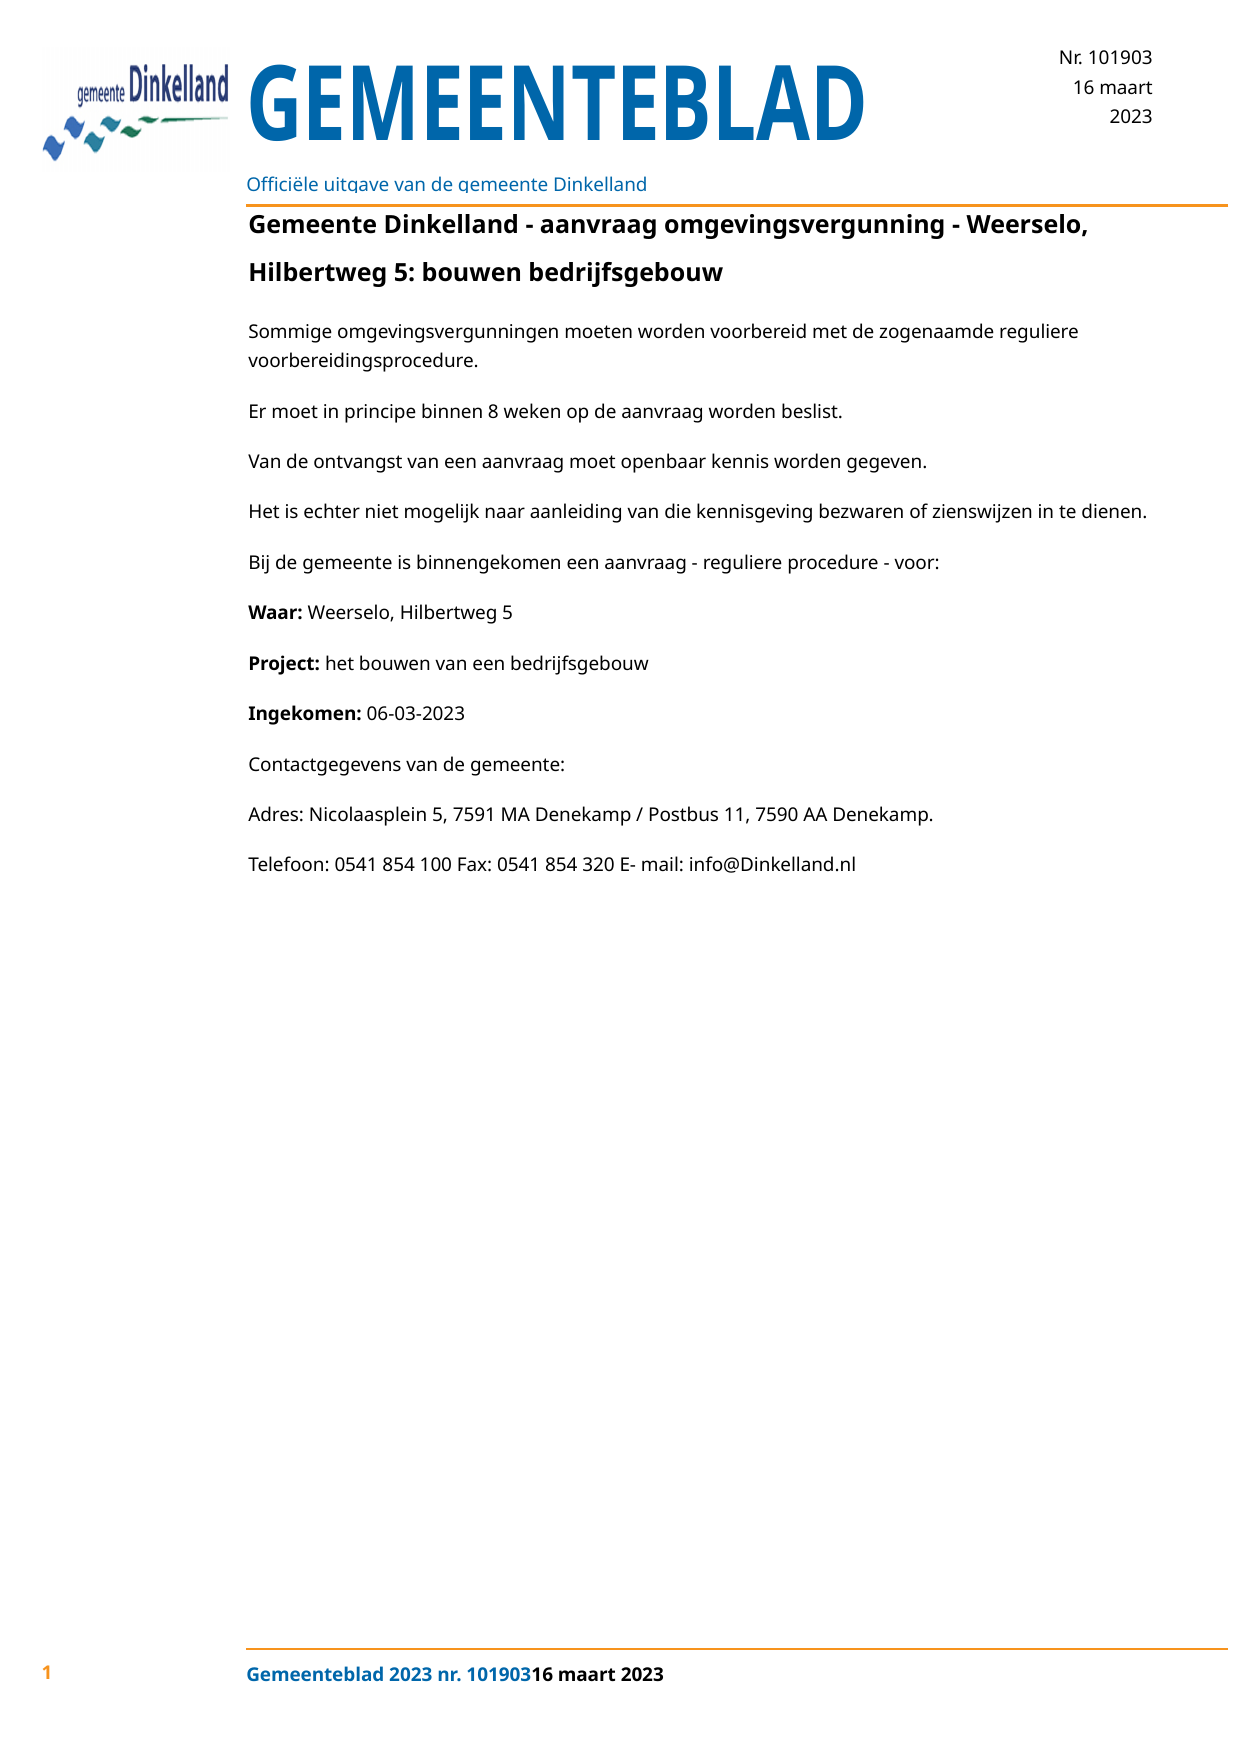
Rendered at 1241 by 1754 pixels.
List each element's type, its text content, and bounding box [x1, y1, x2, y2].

text Bij de gemeente is binnengekomen een aanvraag - reguliere procedure - voor: [248, 549, 1152, 575]
text Contactgegevens van de gemeente: [248, 751, 1152, 777]
text Ingekomen: 06-03-2023 [248, 700, 1152, 726]
text Project: het bouwen van een bedrijfsgebouw [248, 650, 1152, 676]
text Gemeente Dinkelland - aanvraag omgevingsvergunning - Weerselo, Hilbertweg 5: bouwen bedrijfsgebouw [248, 207, 1152, 288]
text Het is echter niet mogelijk naar aanleiding van die kennisgeving bezwaren of zienswijzen in te dienen. [248, 499, 1152, 524]
text Sommige omgevingsvergunningen moeten worden voorbereid met de zogenaamde reguliere voorbereidingsprocedure. [248, 318, 1152, 373]
text Van de ontvangst van een aanvraag moet openbaar kennis worden gegeven. [248, 448, 1152, 474]
text Waar: Weerselo, Hilbertweg 5 [248, 599, 1152, 625]
text Adres: Nicolaasplein 5, 7591 MA Denekamp / Postbus 11, 7590 AA Denekamp. [248, 801, 1152, 827]
text Telefoon: 0541 854 100 Fax: 0541 854 320 E- mail: info@Dinkelland.nl [248, 852, 1152, 877]
text Er moet in principe binnen 8 weken op de aanvraag worden beslist. [248, 398, 1152, 424]
picture [41, 47, 231, 172]
